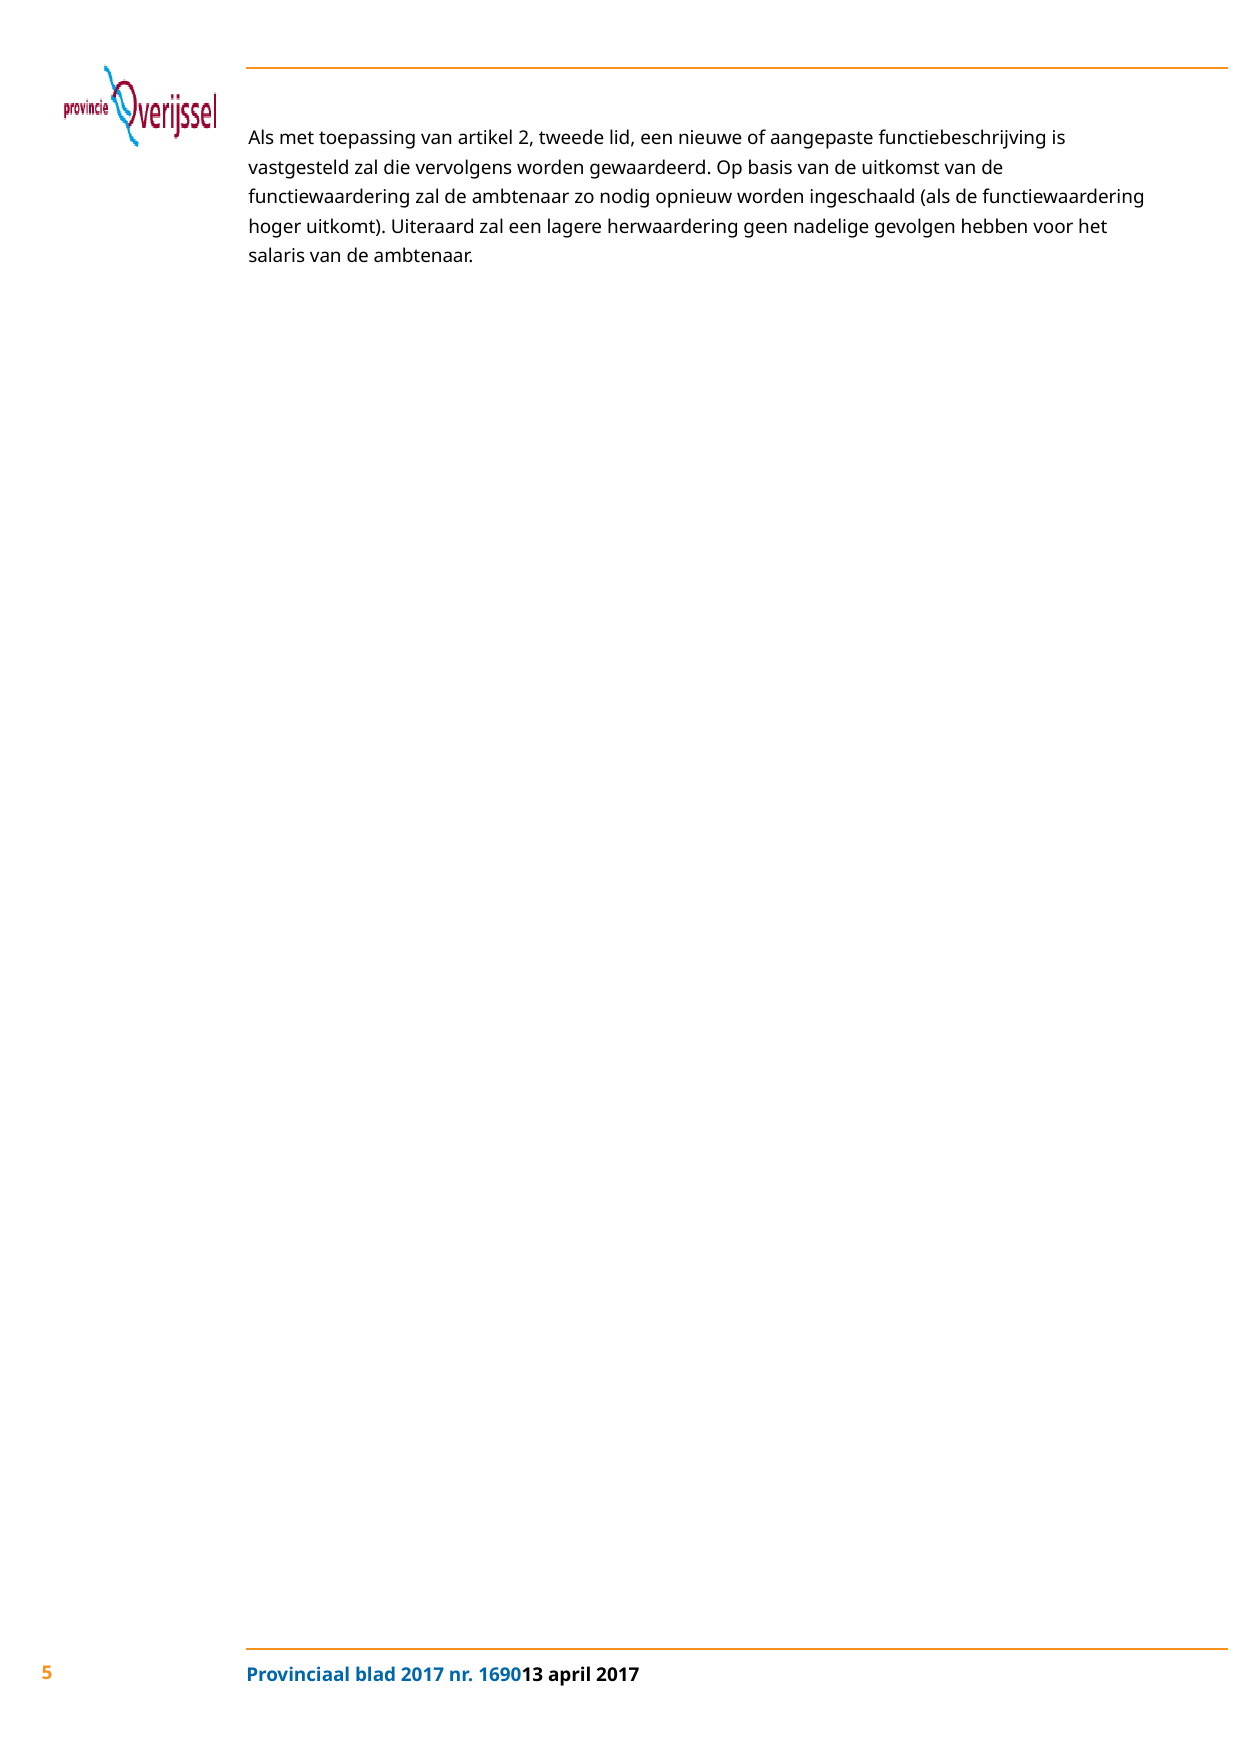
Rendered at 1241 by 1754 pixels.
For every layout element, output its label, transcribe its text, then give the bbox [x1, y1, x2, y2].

picture [41, 47, 231, 172]
text Als met toepassing van artikel 2, tweede lid, een nieuwe of aangepaste functiebeschrijving is vastgesteld zal die vervolgens worden gewaardeerd. Op basis van de uitkomst van de functiewaardering zal de ambtenaar zo nodig opnieuw worden ingeschaald (als de functiewaardering hoger uitkomt). Uiteraard zal een lagere herwaardering geen nadelige gevolgen hebben voor het salaris van de ambtenaar. [248, 124, 1152, 268]
